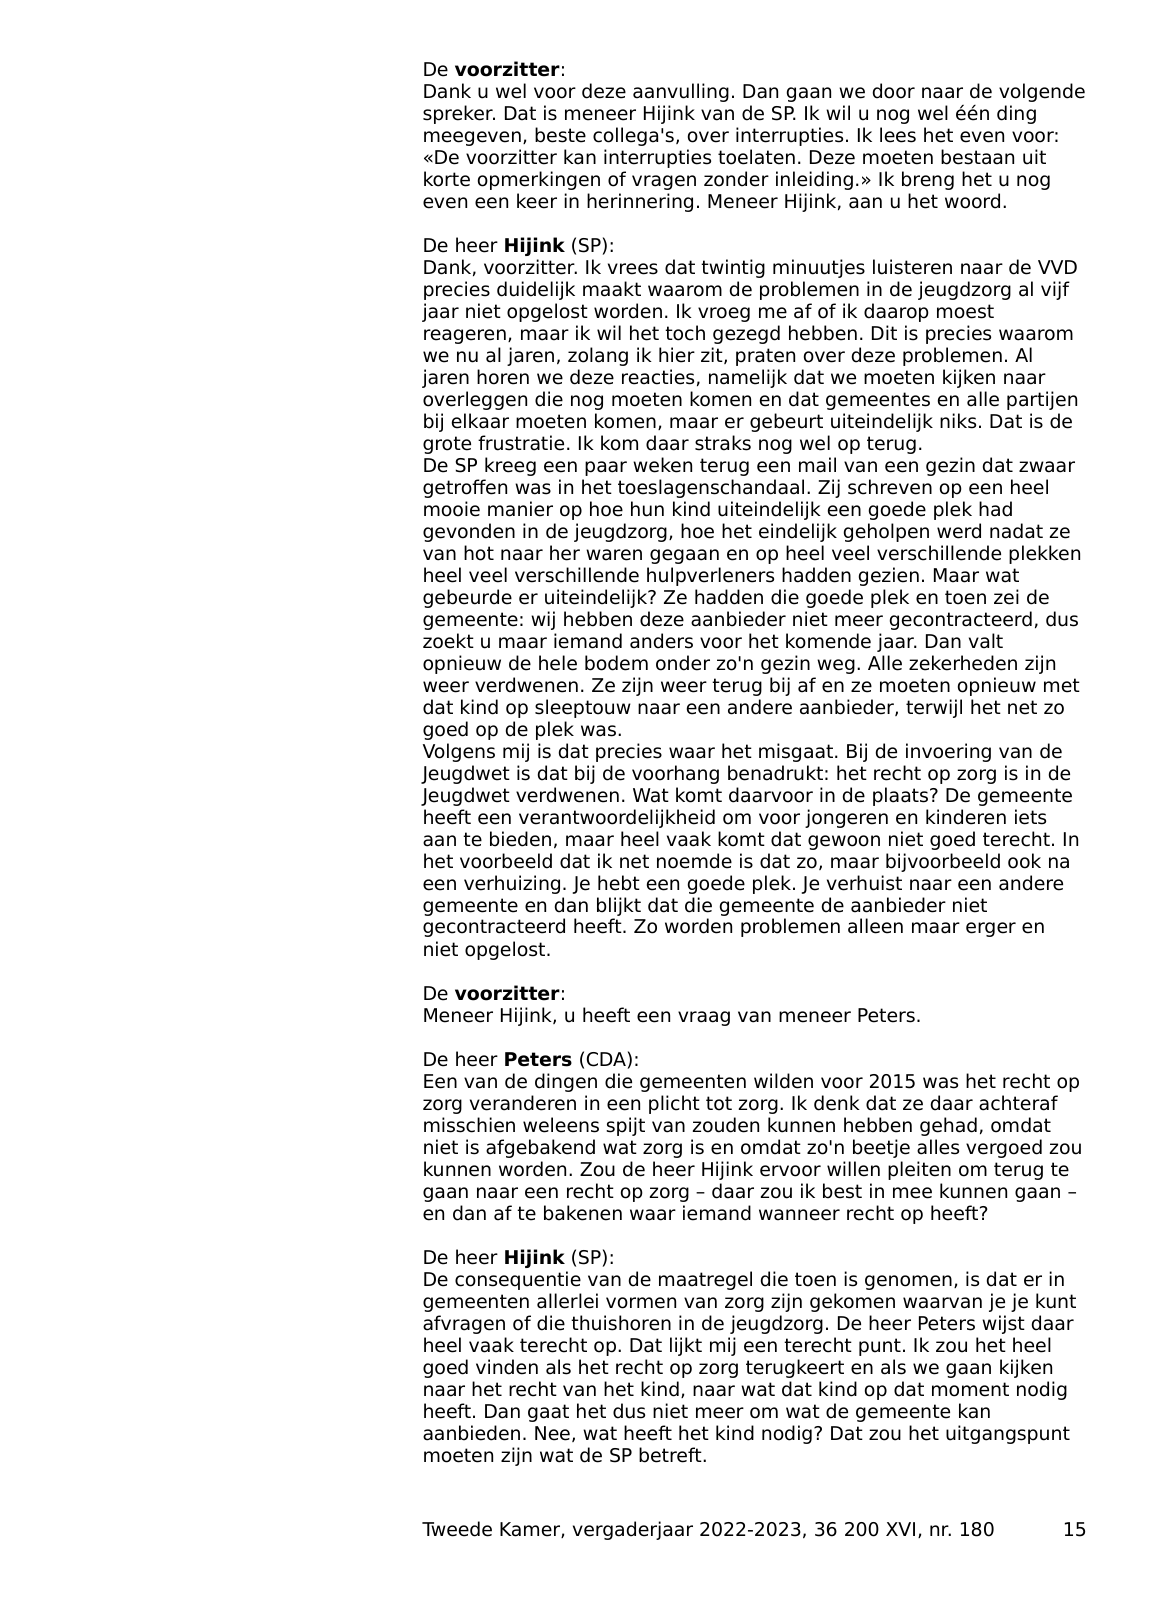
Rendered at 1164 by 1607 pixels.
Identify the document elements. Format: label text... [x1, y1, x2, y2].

text Meneer Hijink, u heeft een vraag van meneer Peters. [422, 1004, 1087, 1027]
text De consequentie van de maatregel die toen is genomen, is dat er in gemeenten allerlei vormen van zorg zijn gekomen waarvan je je kunt afvragen of die thuishoren in de jeugdzorg. De heer Peters wijst daar heel vaak terecht op. Dat lijkt mij een terecht punt. Ik zou het heel goed vinden als het recht op zorg terugkeert en als we gaan kijken naar het recht van het kind, naar wat dat kind op dat moment nodig heeft. Dan gaat het dus niet meer om wat de gemeente kan aanbieden. Nee, wat heeft het kind nodig? Dat zou het uitgangspunt moeten zijn wat de SP betreft. [422, 1269, 1087, 1467]
text De heer Hijink (SP): [422, 235, 1087, 257]
text De SP kreeg een paar weken terug een mail van een gezin dat zwaar getroffen was in het toeslagenschandaal. Zij schreven op een heel mooie manier op hoe hun kind uiteindelijk een goede plek had gevonden in de jeugdzorg, hoe het eindelijk geholpen werd nadat ze van hot naar her waren gegaan en op heel veel verschillende plekken heel veel verschillende hulpverleners hadden gezien. Maar wat gebeurde er uiteindelijk? Ze hadden die goede plek en toen zei de gemeente: wij hebben deze aanbieder niet meer gecontracteerd, dus zoekt u maar iemand anders voor het komende jaar. Dan valt opnieuw de hele bodem onder zo'n gezin weg. Alle zekerheden zijn weer verdwenen. Ze zijn weer terug bij af en ze moeten opnieuw met dat kind op sleeptouw naar een andere aanbieder, terwijl het net zo goed op de plek was. [422, 455, 1087, 741]
text De voorzitter: [422, 59, 1087, 81]
text Een van de dingen die gemeenten wilden voor 2015 was het recht op zorg veranderen in een plicht tot zorg. Ik denk dat ze daar achteraf misschien weleens spijt van zouden kunnen hebben gehad, omdat niet is afgebakend wat zorg is en omdat zo'n beetje alles vergoed zou kunnen worden. Zou de heer Hijink ervoor willen pleiten om terug te gaan naar een recht op zorg – daar zou ik best in mee kunnen gaan – en dan af te bakenen waar iemand wanneer recht op heeft? [422, 1071, 1087, 1224]
text Dank, voorzitter. Ik vrees dat twintig minuutjes luisteren naar de VVD precies duidelijk maakt waarom de problemen in de jeugdzorg al vijf jaar niet opgelost worden. Ik vroeg me af of ik daarop moest reageren, maar ik wil het toch gezegd hebben. Dit is precies waarom we nu al jaren, zolang ik hier zit, praten over deze problemen. Al jaren horen we deze reacties, namelijk dat we moeten kijken naar overleggen die nog moeten komen en dat gemeentes en alle partijen bij elkaar moeten komen, maar er gebeurt uiteindelijk niks. Dat is de grote frustratie. Ik kom daar straks nog wel op terug. [422, 257, 1087, 455]
text De voorzitter: [422, 983, 1087, 1004]
text De heer Hijink (SP): [422, 1247, 1087, 1269]
text Volgens mij is dat precies waar het misgaat. Bij de invoering van de Jeugdwet is dat bij de voorhang benadrukt: het recht op zorg is in de Jeugdwet verdwenen. Wat komt daarvoor in de plaats? De gemeente heeft een verantwoordelijkheid om voor jongeren en kinderen iets aan te bieden, maar heel vaak komt dat gewoon niet goed terecht. In het voorbeeld dat ik net noemde is dat zo, maar bijvoorbeeld ook na een verhuizing. Je hebt een goede plek. Je verhuist naar een andere gemeente en dan blijkt dat die gemeente de aanbieder niet gecontracteerd heeft. Zo worden problemen alleen maar erger en niet opgelost. [422, 741, 1087, 960]
text De heer Peters (CDA): [422, 1049, 1087, 1071]
text Dank u wel voor deze aanvulling. Dan gaan we door naar de volgende spreker. Dat is meneer Hijink van de SP. Ik wil u nog wel één ding meegeven, beste collega's, over interrupties. Ik lees het even voor: «De voorzitter kan interrupties toelaten. Deze moeten bestaan uit korte opmerkingen of vragen zonder inleiding.» Ik breng het u nog even een keer in herinnering. Meneer Hijink, aan u het woord. [422, 81, 1087, 213]
